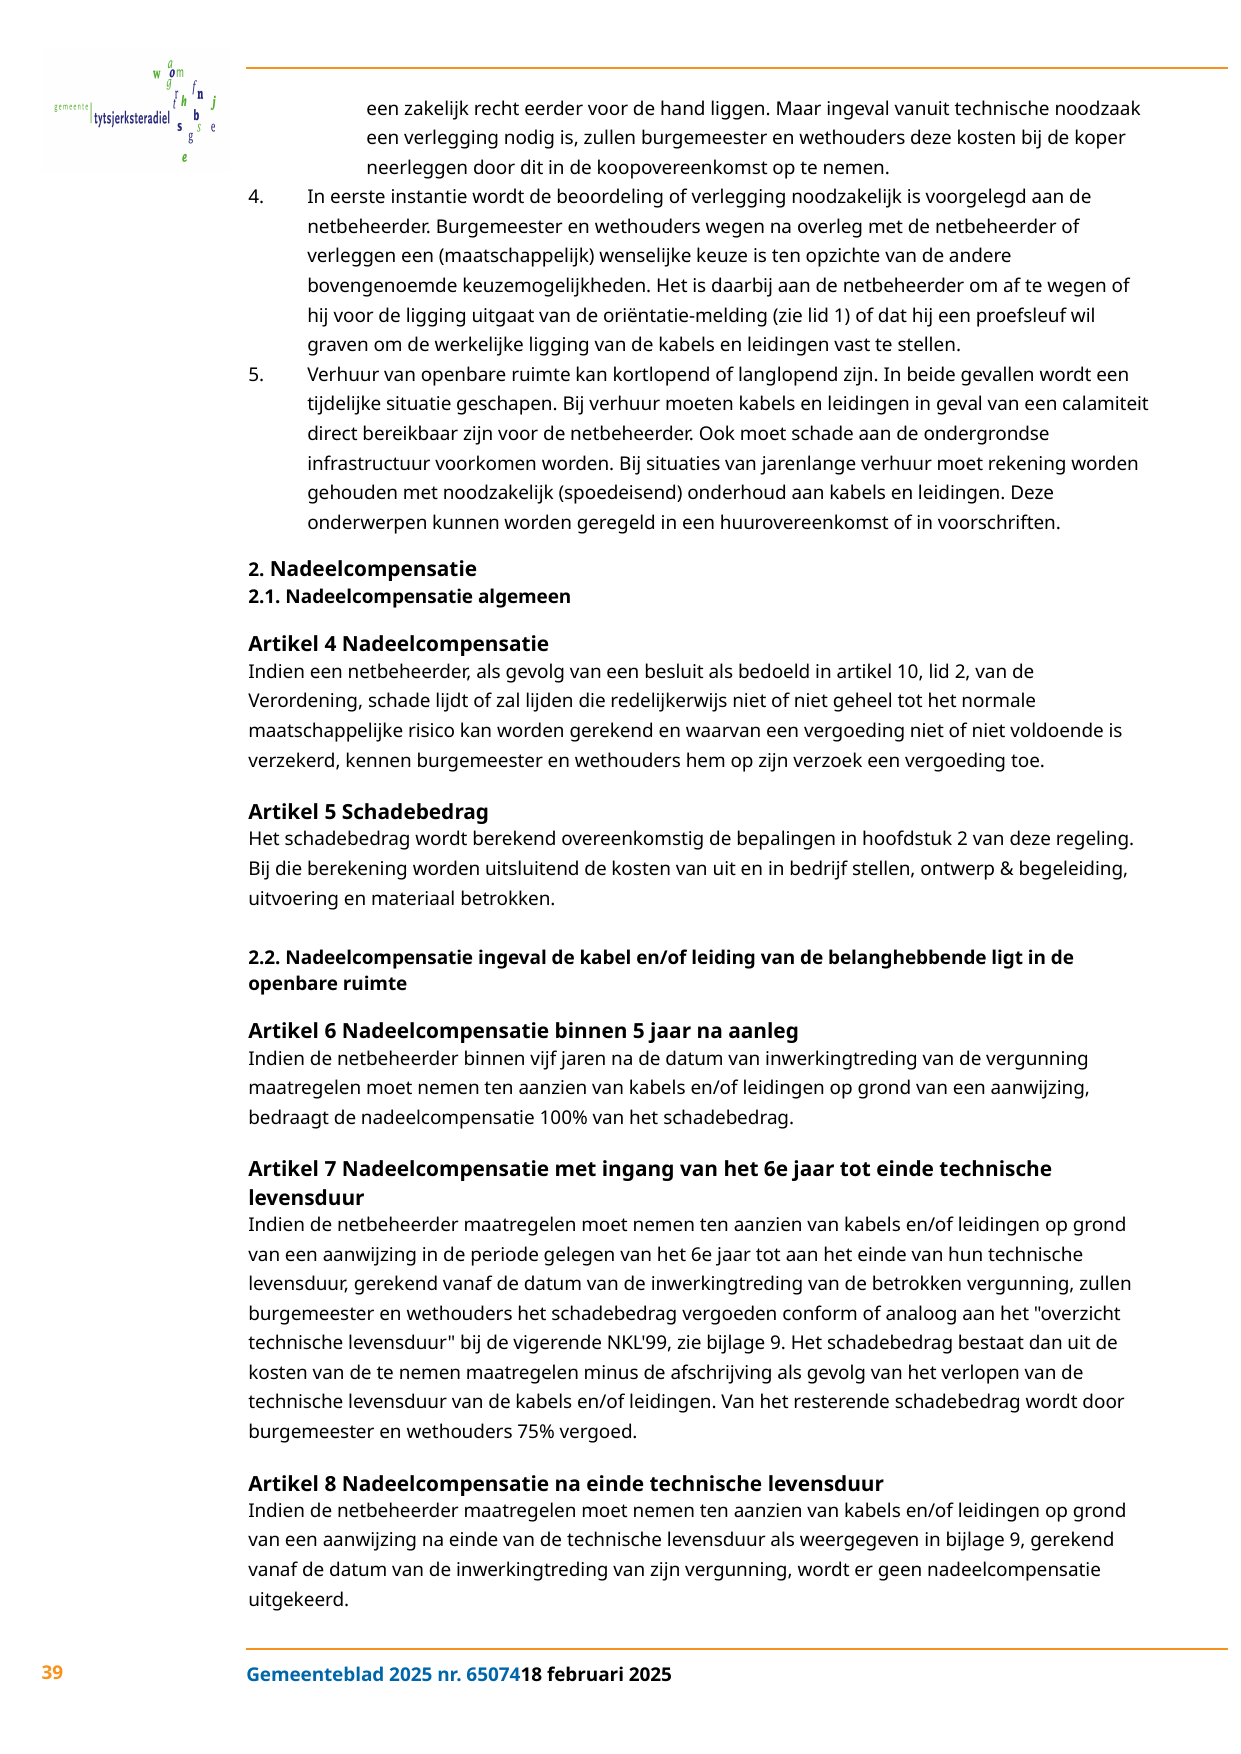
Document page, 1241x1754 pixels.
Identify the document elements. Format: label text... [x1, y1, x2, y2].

text Indien de netbeheerder maatregelen moet nemen ten aanzien van kabels en/of leidingen op grond van een aanwijzing na einde van de technische levensduur als weergegeven in bijlage 9, gerekend vanaf de datum van de inwerkingtreding van zijn vergunning, wordt er geen nadeelcompensatie uitgekeerd. [248, 1497, 1152, 1612]
text 2.2. Nadeelcompensatie ingeval de kabel en/of leiding van de belanghebbende ligt in de openbare ruimte [248, 944, 1152, 995]
text Artikel 4 Nadeelcompensatie [248, 629, 1152, 658]
text Artikel 7 Nadeelcompensatie met ingang van het 6e jaar tot einde technische levensduur [248, 1154, 1152, 1211]
text 2. Nadeelcompensatie [248, 554, 1152, 583]
text Artikel 6 Nadeelcompensatie binnen 5 jaar na aanleg [248, 1016, 1152, 1045]
text Indien een netbeheerder, als gevolg van een besluit als bedoeld in artikel 10, lid 2, van de Verordening, schade lijdt of zal lijden die redelijkerwijs niet of niet geheel tot het normale maatschappelijke risico kan worden gerekend en waarvan een vergoeding niet of niet voldoende is verzekerd, kennen burgemeester en wethouders hem op zijn verzoek een vergoeding toe. [248, 658, 1152, 772]
text Indien de netbeheerder binnen vijf jaren na de datum van inwerkingtreding van de vergunning maatregelen moet nemen ten aanzien van kabels en/of leidingen op grond van een aanwijzing, bedraagt de nadeelcompensatie 100% van het schadebedrag. [248, 1045, 1152, 1129]
text Het schadebedrag wordt berekend overeenkomstig de bepalingen in hoofdstuk 2 van deze regeling. Bij die berekening worden uitsluitend de kosten van uit en in bedrijf stellen, ontwerp & begeleiding, uitvoering en materiaal betrokken. [248, 826, 1152, 911]
text Artikel 5 Schadebedrag [248, 797, 1152, 826]
text Artikel 8 Nadeelcompensatie na einde technische levensduur [248, 1469, 1152, 1497]
list In eerste instantie wordt de beoordeling of verlegging noodzakelijk is voorgelegd aan de netbeheerder. Burgemeester en wethouders wegen na overleg met de netbeheerder of verleggen een (maatschappelijk) wenselijke keuze is ten opzichte van de andere bovengenoemde keuzemogelijkheden. Het is daarbij aan de netbeheerder om af te wegen of hij voor de ligging uitgaat van de oriëntatie-melding (zie lid 1) of dat hij een proefsleuf wil graven om de werkelijke ligging van de kabels en leidingen vast te stellen. [248, 183, 1152, 357]
list Verhuur van openbare ruimte kan kortlopend of langlopend zijn. In beide gevallen wordt een tijdelijke situatie geschapen. Bij verhuur moeten kabels en leidingen in geval van een calamiteit direct bereikbaar zijn voor de netbeheerder. Ook moet schade aan de ondergrondse infrastructuur voorkomen worden. Bij situaties van jarenlange verhuur moet rekening worden gehouden met noodzakelijk (spoedeisend) onderhoud aan kabels en leidingen. Deze onderwerpen kunnen worden geregeld in een huurovereenkomst of in voorschriften. [248, 361, 1152, 535]
list een zakelijk recht eerder voor de hand liggen. Maar ingeval vanuit technische noodzaak een verlegging nodig is, zullen burgemeester en wethouders deze kosten bij de koper neerleggen door dit in de koopovereenkomst op te nemen. [307, 95, 1152, 180]
picture [41, 47, 231, 172]
text Indien de netbeheerder maatregelen moet nemen ten aanzien van kabels en/of leidingen op grond van een aanwijzing in de periode gelegen van het 6e jaar tot aan het einde van hun technische levensduur, gerekend vanaf de datum van de inwerkingtreding van de betrokken vergunning, zullen burgemeester en wethouders het schadebedrag vergoeden conform of analoog aan het "overzicht technische levensduur" bij de vigerende NKL'99, zie bijlage 9. Het schadebedrag bestaat dan uit de kosten van de te nemen maatregelen minus de afschrijving als gevolg van het verlopen van de technische levensduur van de kabels en/of leidingen. Van het resterende schadebedrag wordt door burgemeester en wethouders 75% vergoed. [248, 1211, 1152, 1444]
text 2.1. Nadeelcompensatie algemeen [248, 583, 1152, 609]
